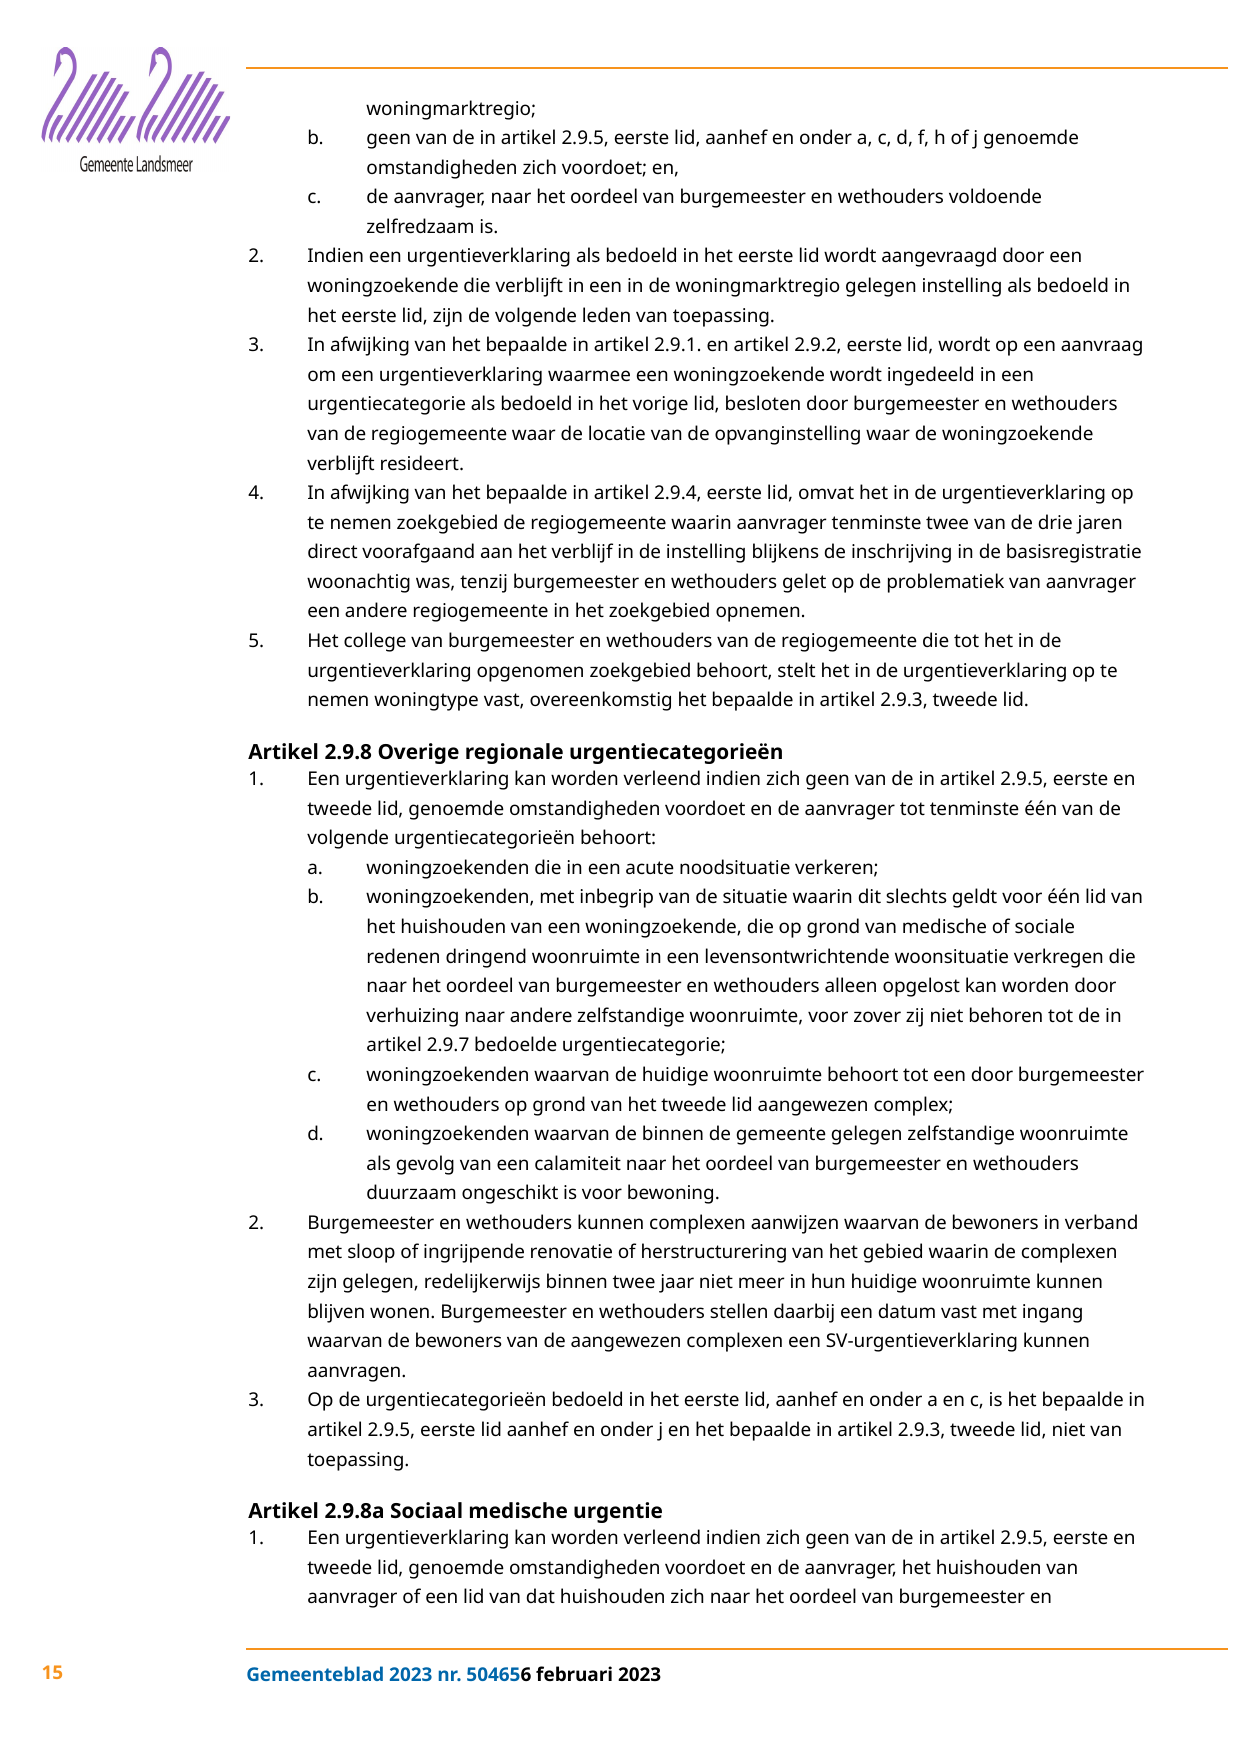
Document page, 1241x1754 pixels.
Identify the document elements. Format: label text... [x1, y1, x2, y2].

list Indien een urgentieverklaring als bedoeld in het eerste lid wordt aangevraagd door een woningzoekende die verblijft in een in de woningmarktregio gelegen instelling als bedoeld in het eerste lid, zijn de volgende leden van toepassing. [248, 243, 1152, 328]
list Een urgentieverklaring kan worden verleend indien zich geen van de in artikel 2.9.5, eerste en tweede lid, genoemde omstandigheden voordoet en de aanvrager, het huishouden van aanvrager of een lid van dat huishouden zich naar het oordeel van burgemeester en [248, 1524, 1152, 1609]
list woningzoekenden waarvan de huidige woonruimte behoort tot een door burgemeester en wethouders op grond van het tweede lid aangewezen complex; [307, 1061, 1152, 1116]
list Op de urgentiecategorieën bedoeld in het eerste lid, aanhef en onder a en c, is het bepaalde in artikel 2.9.5, eerste lid aanhef en onder j en het bepaalde in artikel 2.9.3, tweede lid, niet van toepassing. [248, 1387, 1152, 1471]
list In afwijking van het bepaalde in artikel 2.9.1. en artikel 2.9.2, eerste lid, wordt op een aanvraag om een urgentieverklaring waarmee een woningzoekende wordt ingedeeld in een urgentiecategorie als bedoeld in het vorige lid, besloten door burgemeester en wethouders van de regiogemeente waar de locatie van de opvanginstelling waar de woningzoekende verblijft resideert. [248, 331, 1152, 476]
picture [41, 47, 231, 172]
list geen van de in artikel 2.9.5, eerste lid, aanhef en onder a, c, d, f, h of j genoemde omstandigheden zich voordoet; en, [307, 124, 1152, 180]
list woningzoekenden waarvan de binnen de gemeente gelegen zelfstandige woonruimte als gevolg van een calamiteit naar het oordeel van burgemeester en wethouders duurzaam ongeschikt is voor bewoning. [307, 1120, 1152, 1205]
text Artikel 2.9.8a Sociaal medische urgentie [248, 1496, 1152, 1524]
list Het college van burgemeester en wethouders van de regiogemeente die tot het in de urgentieverklaring opgenomen zoekgebied behoort, stelt het in de urgentieverklaring op te nemen woningtype vast, overeenkomstig het bepaalde in artikel 2.9.3, tweede lid. [248, 627, 1152, 712]
list Een urgentieverklaring kan worden verleend indien zich geen van de in artikel 2.9.5, eerste en tweede lid, genoemde omstandigheden voordoet en de aanvrager tot tenminste één van de volgende urgentiecategorieën behoort: [248, 765, 1152, 850]
list woningzoekenden die in een acute noodsituatie verkeren; [307, 854, 1152, 880]
list Burgemeester en wethouders kunnen complexen aanwijzen waarvan de bewoners in verband met sloop of ingrijpende renovatie of herstructurering van het gebied waarin de complexen zijn gelegen, redelijkerwijs binnen twee jaar niet meer in hun huidige woonruimte kunnen blijven wonen. Burgemeester en wethouders stellen daarbij een datum vast met ingang waarvan de bewoners van de aangewezen complexen een SV-urgentieverklaring kunnen aanvragen. [248, 1209, 1152, 1383]
list de aanvrager, naar het oordeel van burgemeester en wethouders voldoende zelfredzaam is. [307, 183, 1152, 239]
list woningmarktregio; [307, 95, 1152, 121]
list In afwijking van het bepaalde in artikel 2.9.4, eerste lid, omvat het in de urgentieverklaring op te nemen zoekgebied de regiogemeente waarin aanvrager tenminste twee van de drie jaren direct voorafgaand aan het verblijf in de instelling blijkens de inschrijving in de basisregistratie woonachtig was, tenzij burgemeester en wethouders gelet op de problematiek van aanvrager een andere regiogemeente in het zoekgebied opnemen. [248, 479, 1152, 623]
text Artikel 2.9.8 Overige regionale urgentiecategorieën [248, 737, 1152, 765]
list woningzoekenden, met inbegrip van de situatie waarin dit slechts geldt voor één lid van het huishouden van een woningzoekende, die op grond van medische of sociale redenen dringend woonruimte in een levensontwrichtende woonsituatie verkregen die naar het oordeel van burgemeester en wethouders alleen opgelost kan worden door verhuizing naar andere zelfstandige woonruimte, voor zover zij niet behoren tot de in artikel 2.9.7 bedoelde urgentiecategorie; [307, 884, 1152, 1057]
